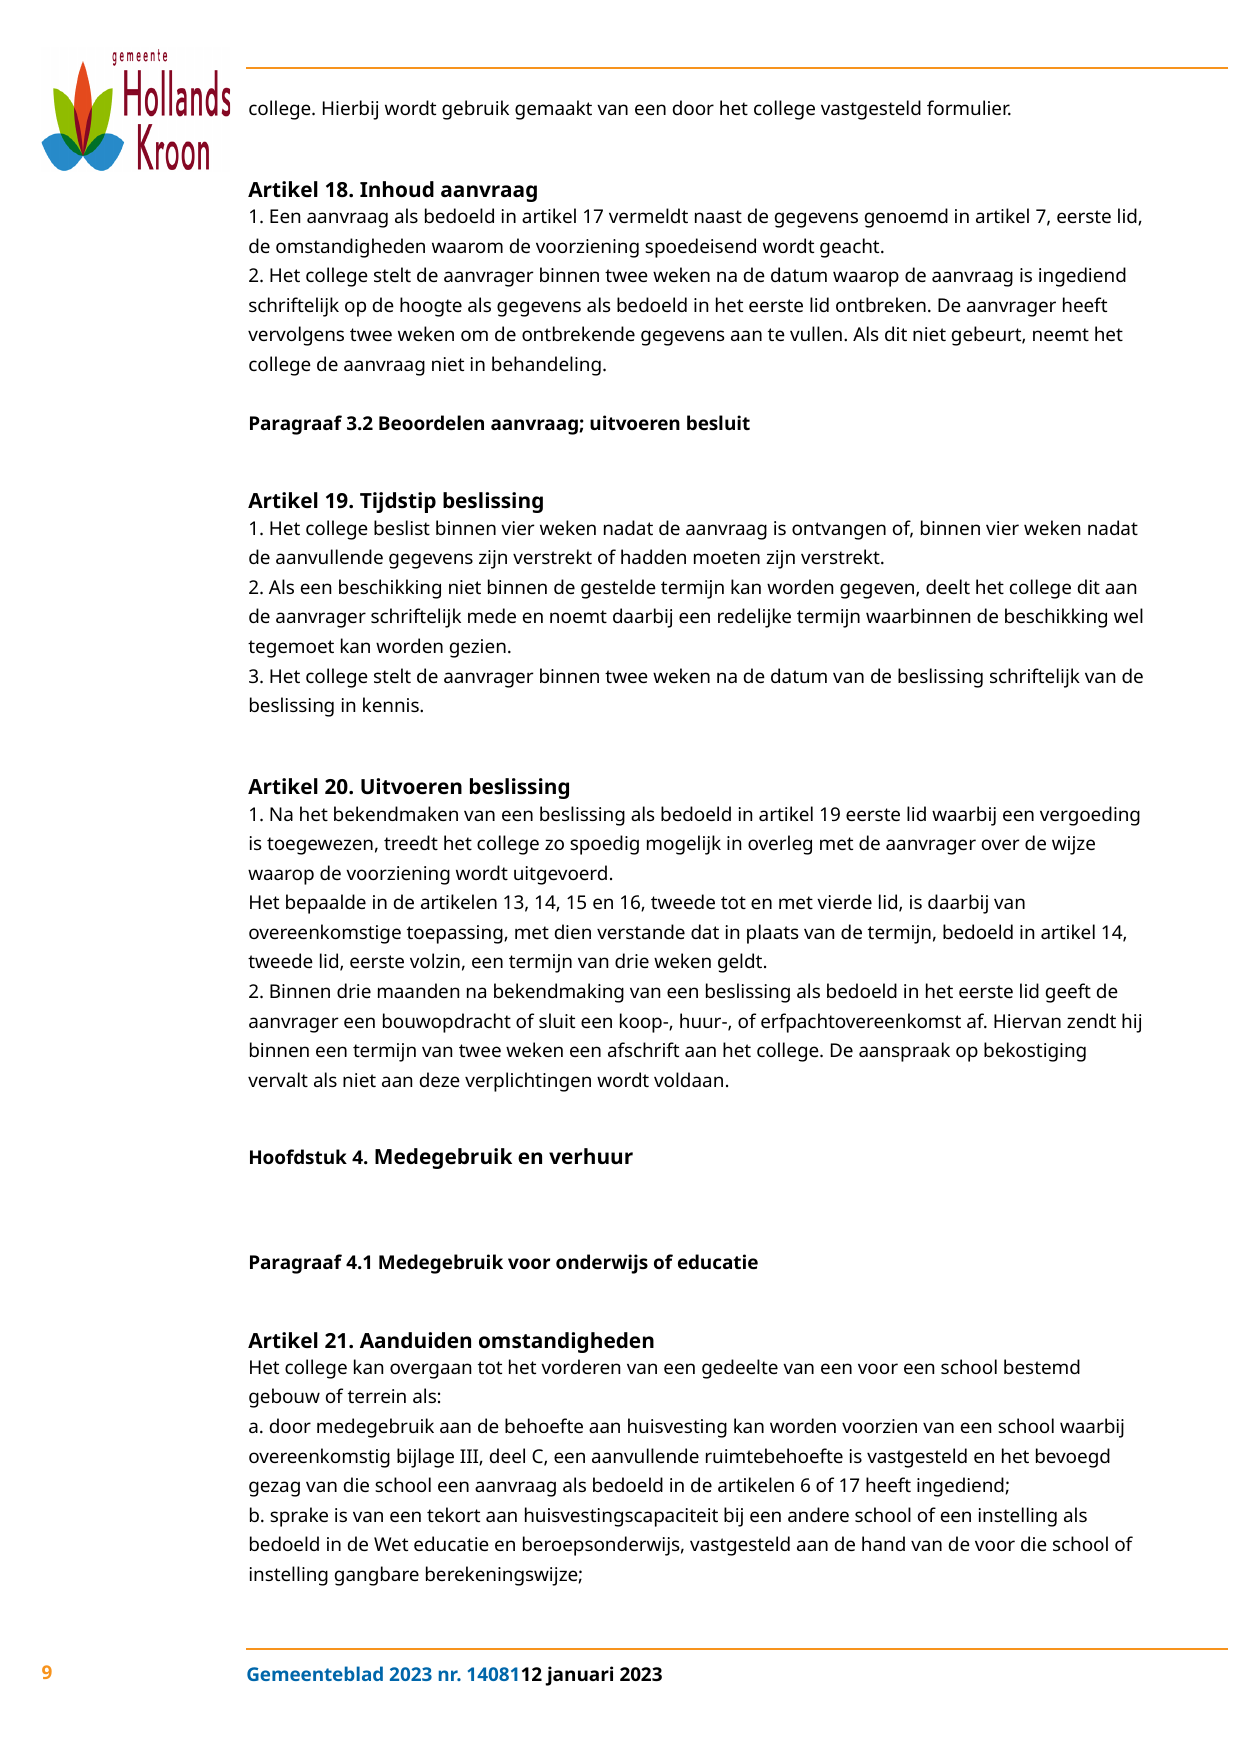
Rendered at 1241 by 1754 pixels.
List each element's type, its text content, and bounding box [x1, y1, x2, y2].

text 1. Na het bekendmaken van een beslissing als bedoeld in artikel 19 eerste lid waarbij een vergoeding is toegewezen, treedt het college zo spoedig mogelijk in overleg met de aanvrager over de wijze waarop de voorziening wordt uitgevoerd. [248, 801, 1152, 886]
text Het bepaalde in de artikelen 13, 14, 15 en 16, tweede tot en met vierde lid, is daarbij van overeenkomstige toepassing, met dien verstande dat in plaats van de termijn, bedoeld in artikel 14, tweede lid, eerste volzin, een termijn van drie weken geldt. [248, 889, 1152, 974]
text Paragraaf 4.1 Medegebruik voor onderwijs of educatie [248, 1249, 1152, 1275]
text Artikel 21. Aanduiden omstandigheden [248, 1326, 1152, 1354]
text b. sprake is van een tekort aan huisvestingscapaciteit bij een andere school of een instelling als bedoeld in de Wet educatie en beroepsonderwijs, vastgesteld aan de hand van de voor die school of instelling gangbare berekeningswijze; [248, 1502, 1152, 1587]
text Artikel 20. Uitvoeren beslissing [248, 772, 1152, 801]
text 3. Het college stelt de aanvrager binnen twee weken na de datum van de beslissing schriftelijk van de beslissing in kennis. [248, 663, 1152, 718]
text 2. Het college stelt de aanvrager binnen twee weken na de datum waarop de aanvraag is ingediend schriftelijk op de hoogte als gegevens als bedoeld in het eerste lid ontbreken. De aanvrager heeft vervolgens twee weken om de ontbrekende gegevens aan te vullen. Als dit niet gebeurt, neemt het college de aanvraag niet in behandeling. [248, 262, 1152, 377]
text 1. Een aanvraag als bedoeld in artikel 17 vermeldt naast de gegevens genoemd in artikel 7, eerste lid, de omstandigheden waarom de voorziening spoedeisend wordt geacht. [248, 203, 1152, 258]
text 2. Als een beschikking niet binnen de gestelde termijn kan worden gegeven, deelt het college dit aan de aanvrager schriftelijk mede en noemt daarbij een redelijke termijn waarbinnen de beschikking wel tegemoet kan worden gezien. [248, 574, 1152, 659]
text Artikel 18. Inhoud aanvraag [248, 175, 1152, 203]
text Paragraaf 3.2 Beoordelen aanvraag; uitvoeren besluit [248, 410, 1152, 436]
text Het college kan overgaan tot het vorderen van een gedeelte van een voor een school bestemd gebouw of terrein als: [248, 1354, 1152, 1409]
text Hoofdstuk 4. Medegebruik en verhuur [248, 1142, 1152, 1171]
text a. door medegebruik aan de behoefte aan huisvesting kan worden voorzien van een school waarbij overeenkomstig bijlage III, deel C, een aanvullende ruimtebehoefte is vastgesteld en het bevoegd gezag van die school een aanvraag als bedoeld in de artikelen 6 of 17 heeft ingediend; [248, 1413, 1152, 1498]
text Artikel 19. Tijdstip beslissing [248, 486, 1152, 515]
text college. Hierbij wordt gebruik gemaakt van een door het college vastgesteld formulier. [248, 95, 1152, 121]
picture [41, 47, 231, 172]
text 2. Binnen drie maanden na bekendmaking van een beslissing als bedoeld in het eerste lid geeft de aanvrager een bouwopdracht of sluit een koop-, huur-, of erfpachtovereenkomst af. Hiervan zendt hij binnen een termijn van twee weken een afschrift aan het college. De aanspraak op bekostiging vervalt als niet aan deze verplichtingen wordt voldaan. [248, 978, 1152, 1093]
text 1. Het college beslist binnen vier weken nadat de aanvraag is ontvangen of, binnen vier weken nadat de aanvullende gegevens zijn verstrekt of hadden moeten zijn verstrekt. [248, 515, 1152, 570]
